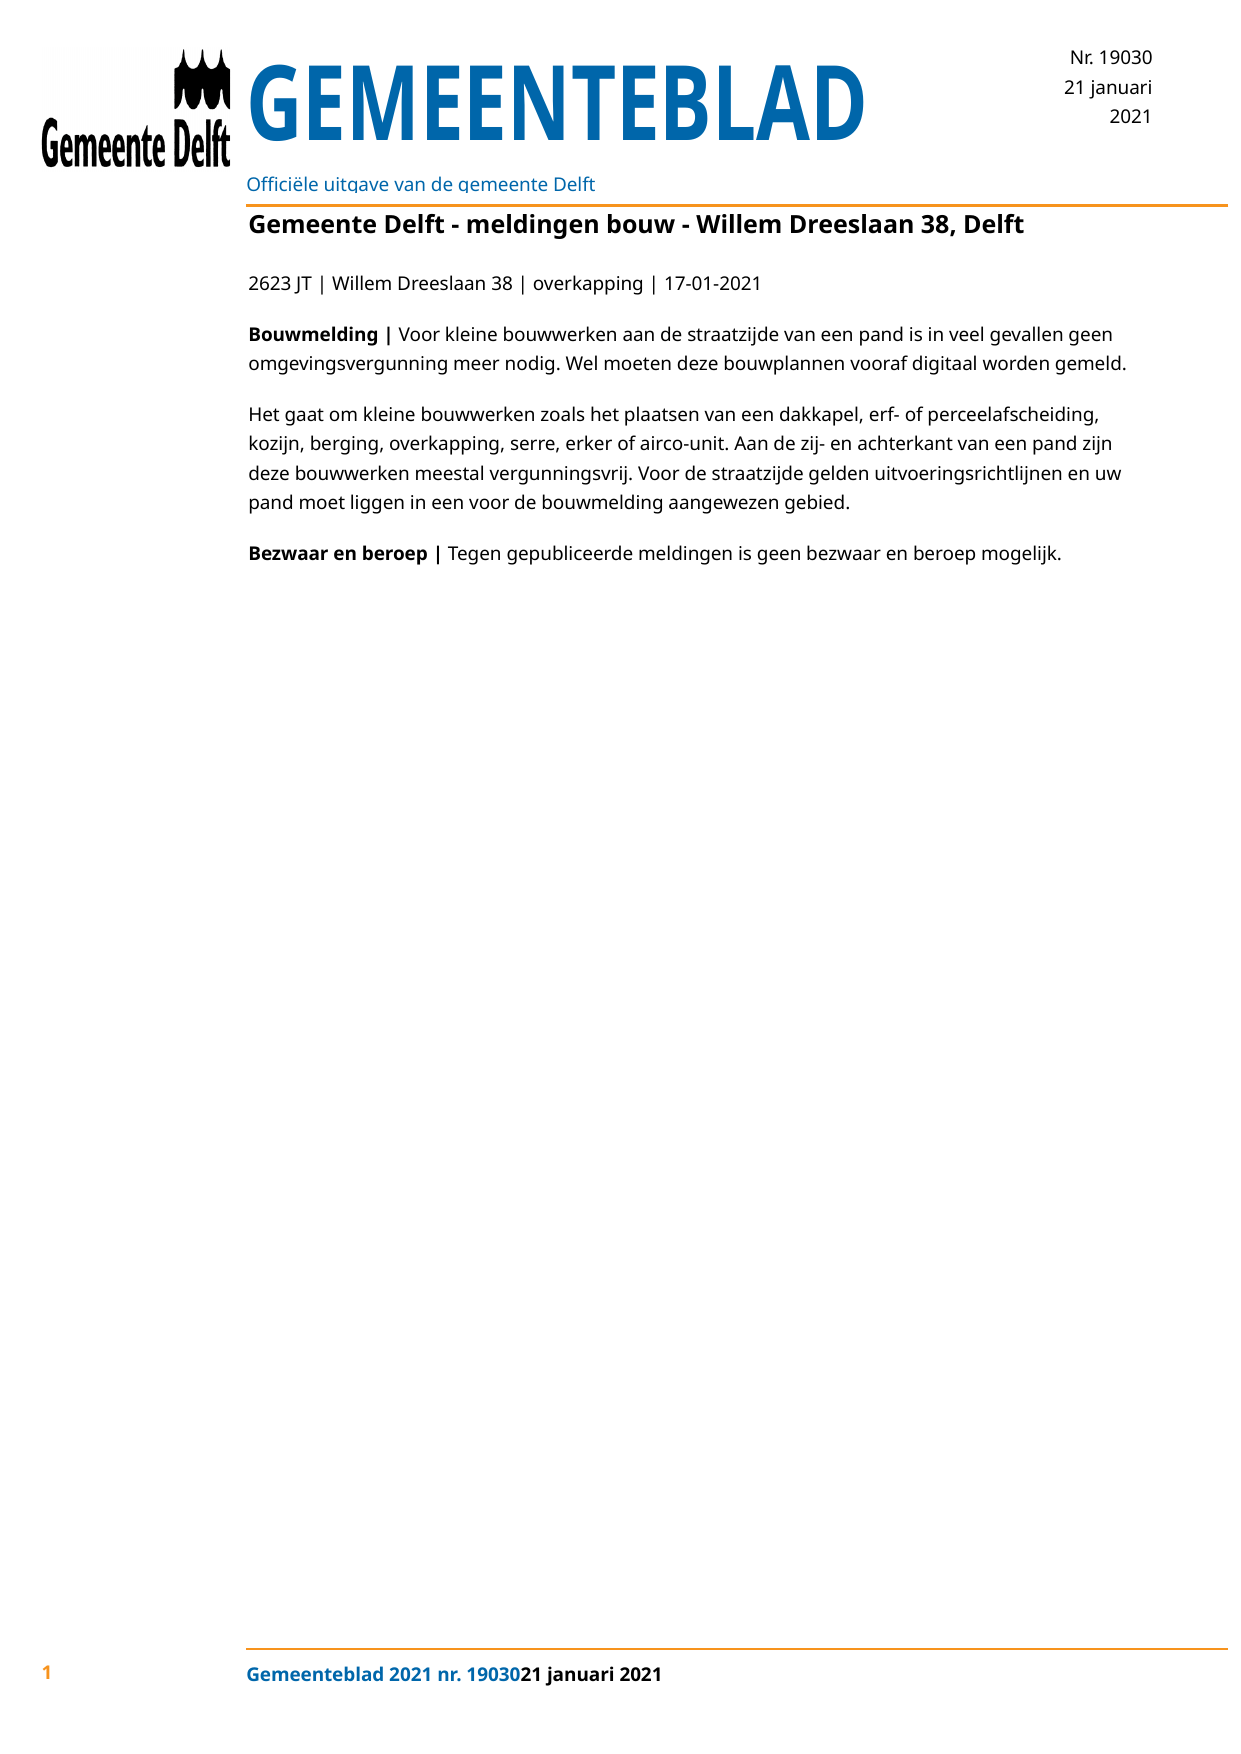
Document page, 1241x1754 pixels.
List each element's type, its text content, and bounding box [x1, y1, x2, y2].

text Bouwmelding | Voor kleine bouwwerken aan de straatzijde van een pand is in veel gevallen geen omgevingsvergunning meer nodig. Wel moeten deze bouwplannen vooraf digitaal worden gemeld. [248, 321, 1152, 376]
text 2623 JT | Willem Dreeslaan 38 | overkapping | 17-01-2021 [248, 270, 1152, 296]
text Gemeente Delft - meldingen bouw - Willem Dreeslaan 38, Delft [248, 207, 1152, 241]
text Het gaat om kleine bouwwerken zoals het plaatsen van een dakkapel, erf- of perceelafscheiding, kozijn, berging, overkapping, serre, erker of airco-unit. Aan de zij- en achterkant van een pand zijn deze bouwwerken meestal vergunningsvrij. Voor de straatzijde gelden uitvoeringsrichtlijnen en uw pand moet liggen in een voor de bouwmelding aangewezen gebied. [248, 401, 1152, 515]
picture [41, 47, 231, 172]
text Bezwaar en beroep | Tegen gepubliceerde meldingen is geen bezwaar en beroep mogelijk. [248, 540, 1152, 566]
